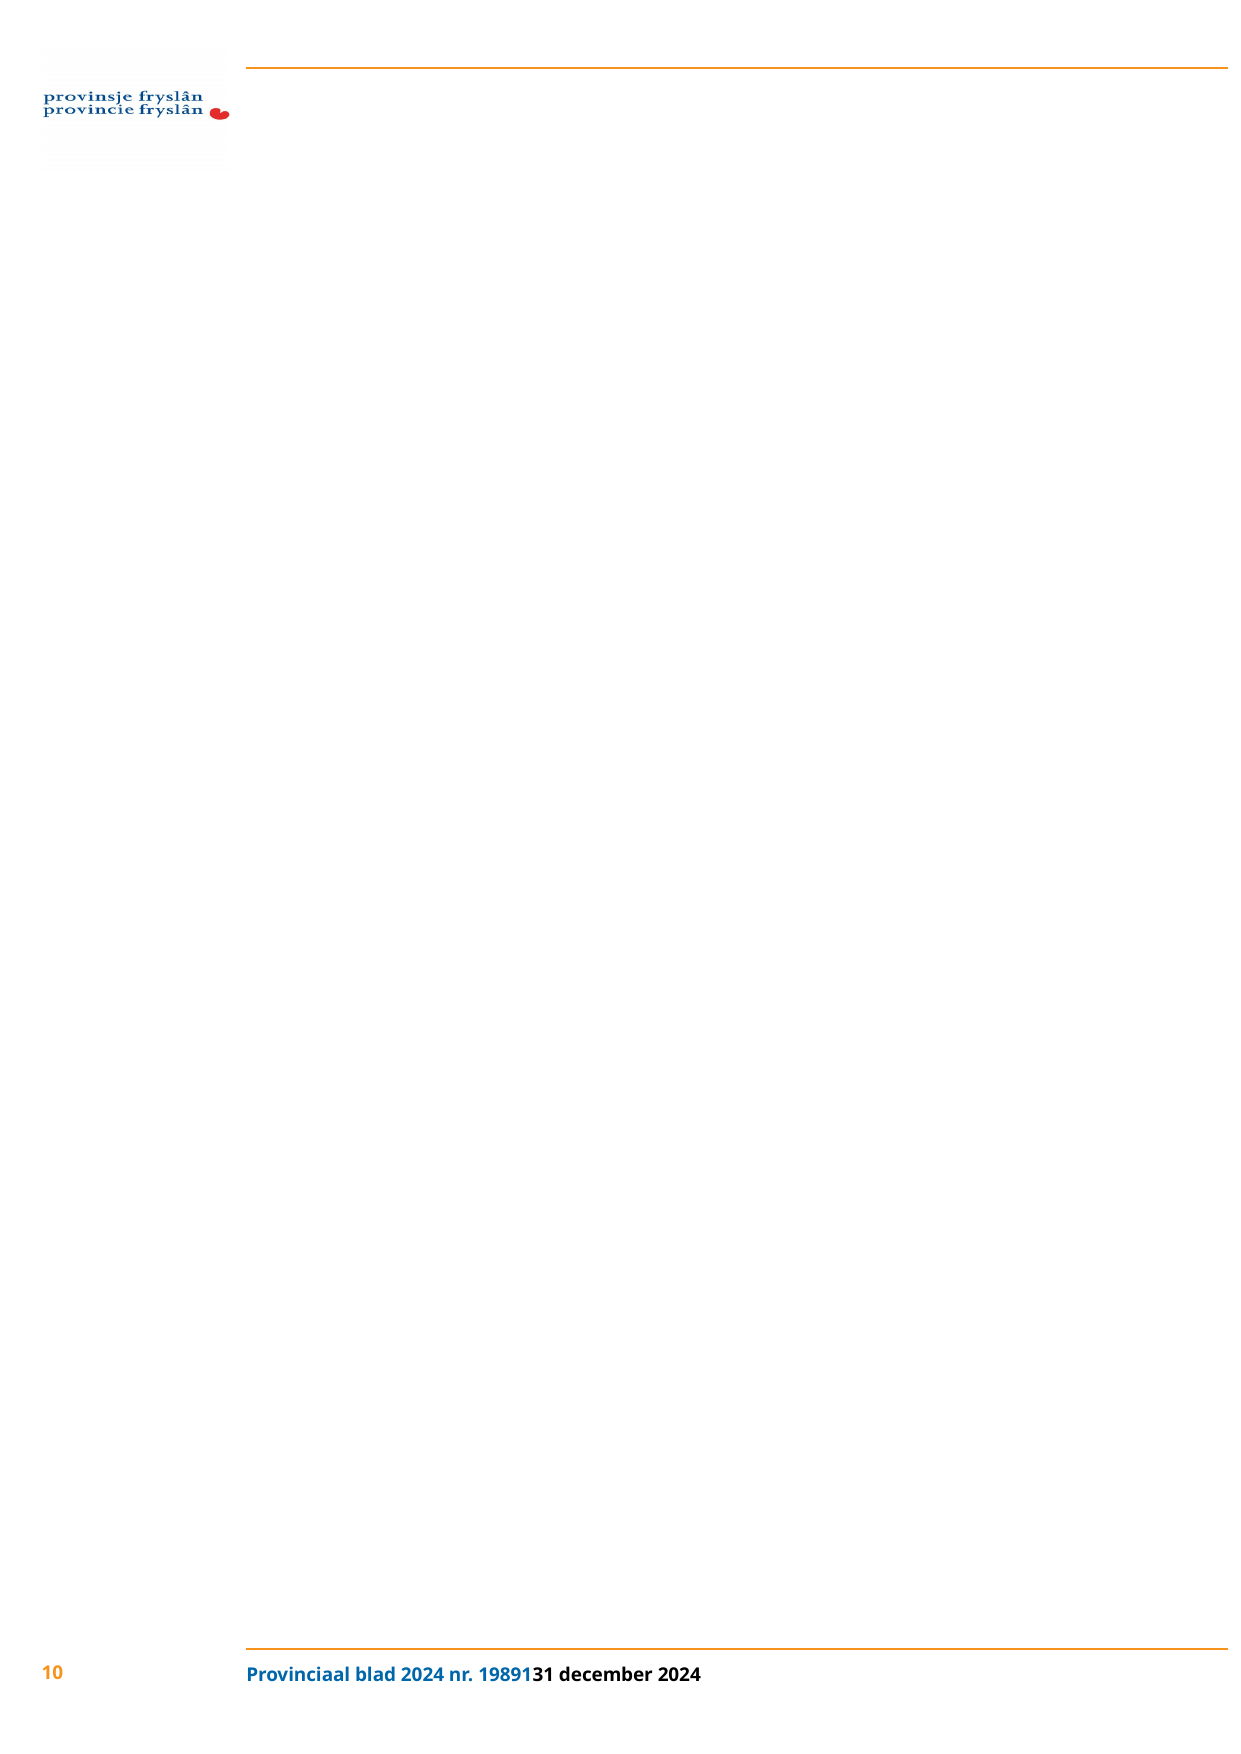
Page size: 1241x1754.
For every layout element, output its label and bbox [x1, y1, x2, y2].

picture [41, 47, 231, 172]
